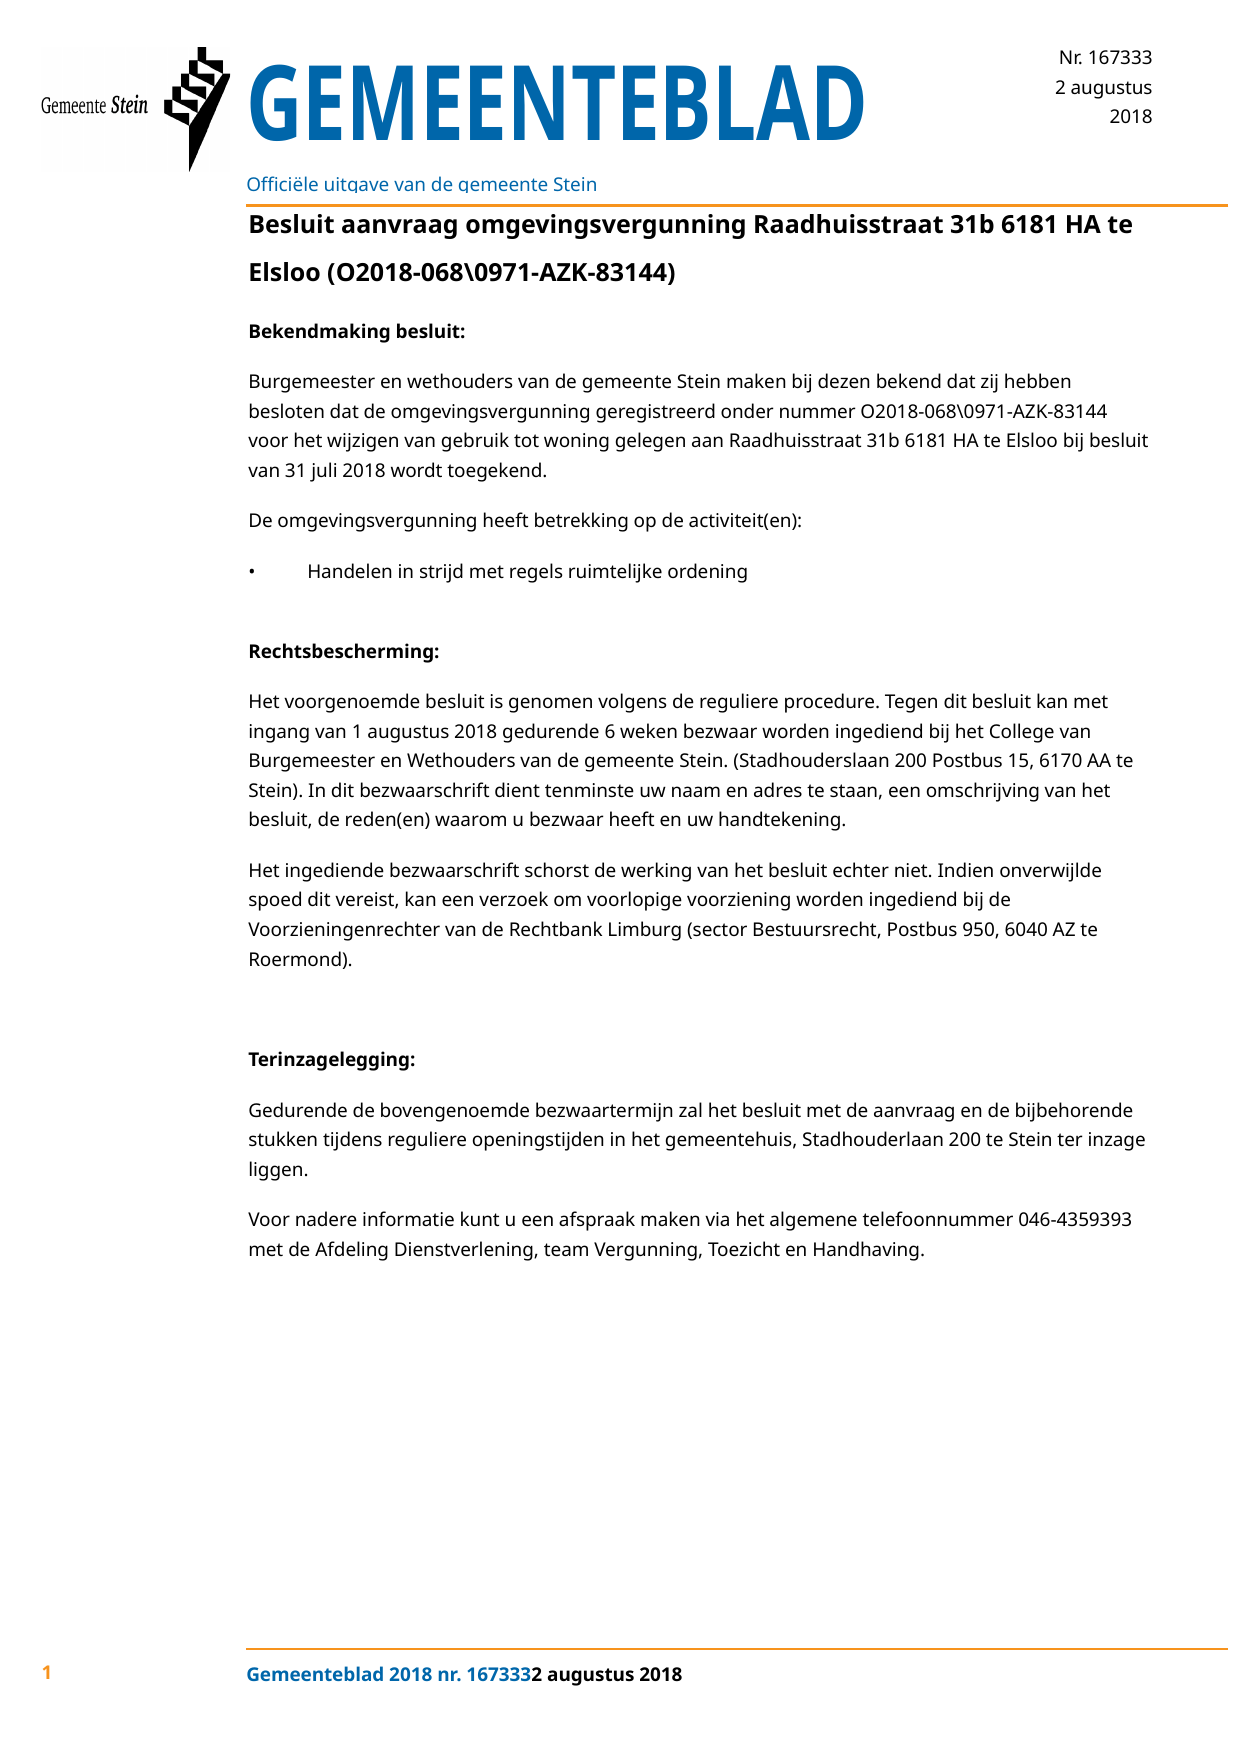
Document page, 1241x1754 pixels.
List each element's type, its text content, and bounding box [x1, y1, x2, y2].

text Voor nadere informatie kunt u een afspraak maken via het algemene telefoonnummer 046-4359393 met de Afdeling Dienstverlening, team Vergunning, Toezicht en Handhaving. [248, 1207, 1152, 1262]
text De omgevingsvergunning heeft betrekking op de activiteit(en): [248, 507, 1152, 533]
text Het ingediende bezwaarschrift schorst de werking van het besluit echter niet. Indien onverwijlde spoed dit vereist, kan een verzoek om voorlopige voorziening worden ingediend bij de Voorzieningenrechter van de Rechtbank Limburg (sector Bestuursrecht, Postbus 950, 6040 AZ te Roermond). [248, 857, 1152, 972]
list Handelen in strijd met regels ruimtelijke ordening [248, 558, 1152, 584]
text Bekendmaking besluit: [248, 318, 1152, 344]
text Burgemeester en wethouders van de gemeente Stein maken bij dezen bekend dat zij hebben besloten dat de omgevingsvergunning geregistreerd onder nummer O2018-068\0971-AZK-83144 voor het wijzigen van gebruik tot woning gelegen aan Raadhuisstraat 31b 6181 HA te Elsloo bij besluit van 31 juli 2018 wordt toegekend. [248, 368, 1152, 483]
text Besluit aanvraag omgevingsvergunning Raadhuisstraat 31b 6181 HA te Elsloo (O2018-068\0971-AZK-83144) [248, 207, 1152, 288]
picture [41, 47, 231, 172]
text Het voorgenoemde besluit is genomen volgens de reguliere procedure. Tegen dit besluit kan met ingang van 1 augustus 2018 gedurende 6 weken bezwaar worden ingediend bij het College van Burgemeester en Wethouders van de gemeente Stein. (Stadhouderslaan 200 Postbus 15, 6170 AA te Stein). In dit bezwaarschrift dient tenminste uw naam en adres te staan, een omschrijving van het besluit, de reden(en) waarom u bezwaar heeft en uw handtekening. [248, 688, 1152, 832]
text Rechtsbescherming: [248, 638, 1152, 664]
text Terinzagelegging: [248, 1047, 1152, 1072]
text Gedurende de bovengenoemde bezwaartermijn zal het besluit met de aanvraag en de bijbehorende stukken tijdens reguliere openingstijden in het gemeentehuis, Stadhouderlaan 200 te Stein ter inzage liggen. [248, 1097, 1152, 1182]
